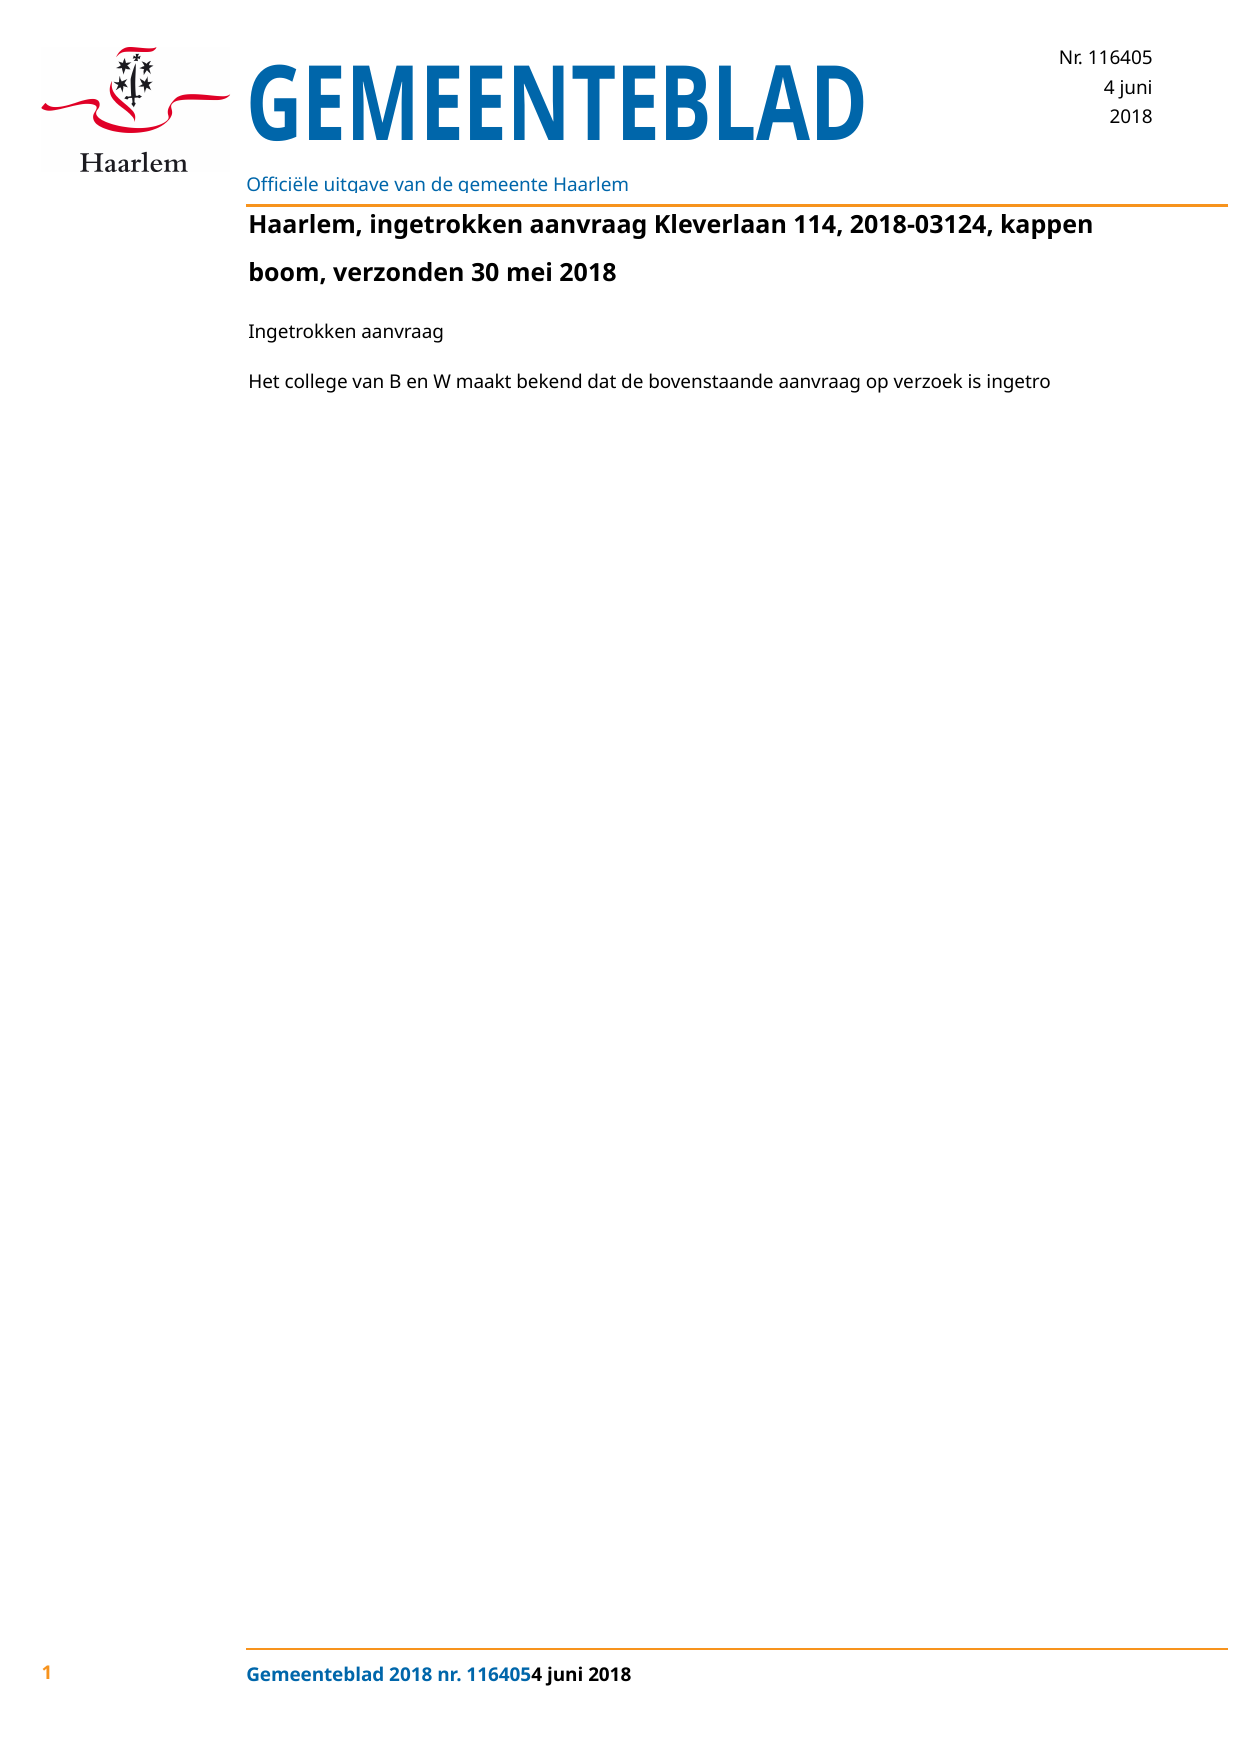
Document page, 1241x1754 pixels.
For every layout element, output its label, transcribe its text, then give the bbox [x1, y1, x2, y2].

text Ingetrokken aanvraag [248, 318, 1152, 344]
text Het college van B en W maakt bekend dat de bovenstaande aanvraag op verzoek is ingetro [248, 368, 1152, 394]
text Haarlem, ingetrokken aanvraag Kleverlaan 114, 2018-03124, kappen boom, verzonden 30 mei 2018 [248, 207, 1152, 288]
picture [41, 47, 231, 172]
